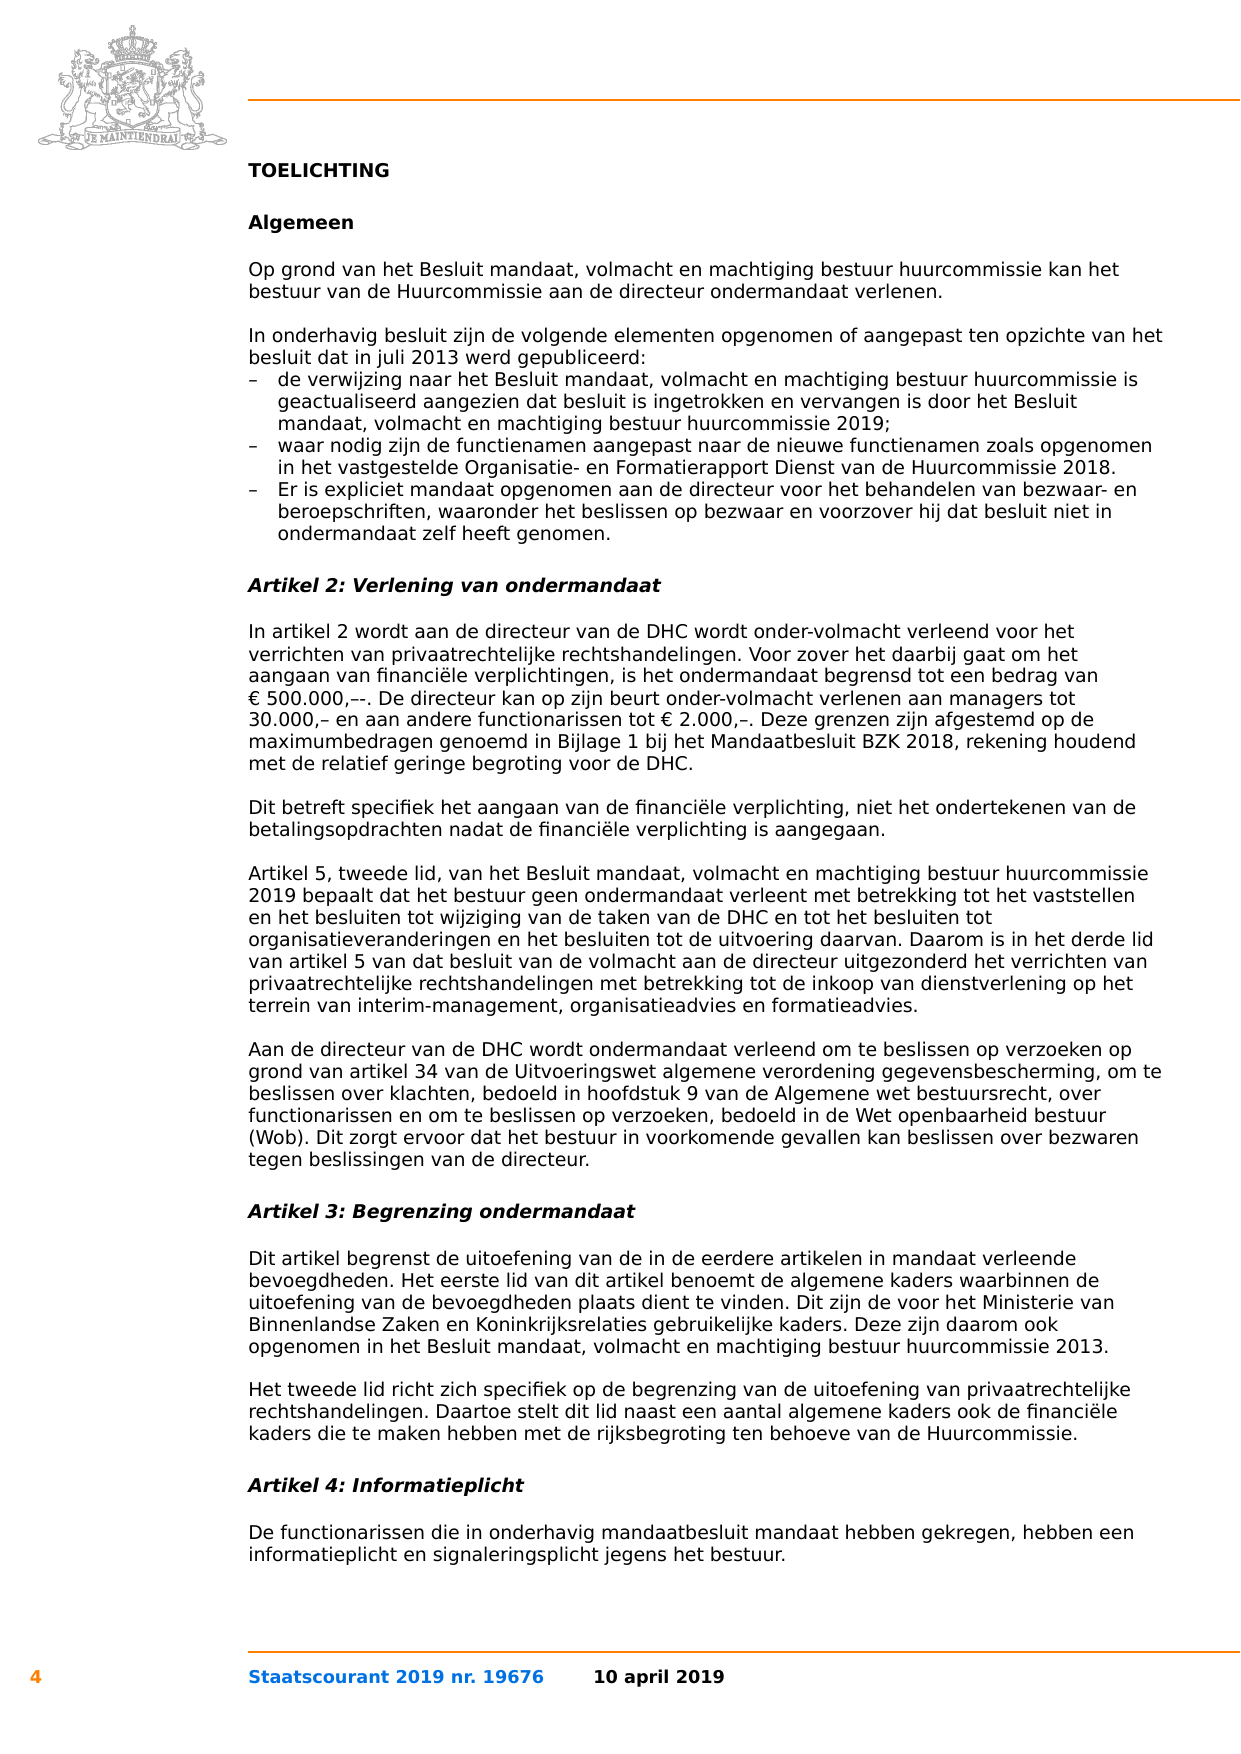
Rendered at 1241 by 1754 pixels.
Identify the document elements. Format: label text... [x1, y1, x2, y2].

text – waar nodig zijn de functienamen aangepast naar de nieuwe functienamen zoals opgenomen in het vastgestelde Organisatie- en Formatierapport Dienst van de Huurcommissie 2018. [248, 434, 1163, 478]
subtitle Artikel 2: Verlening van ondermandaat [248, 574, 1163, 596]
text Het tweede lid richt zich specifiek op de begrenzing van de uitoefening van privaatrechtelijke rechtshandelingen. Daartoe stelt dit lid naast een aantal algemene kaders ook de financiële kaders die te maken hebben met de rijksbegroting ten behoeve van de Huurcommissie. [248, 1379, 1163, 1445]
text In artikel 2 wordt aan de directeur van de DHC wordt onder-volmacht verleend voor het verrichten van privaatrechtelijke rechtshandelingen. Voor zover het daarbij gaat om het aangaan van financiële verplichtingen, is het ondermandaat begrensd tot een bedrag van € 500.000,–-. De directeur kan op zijn beurt onder-volmacht verlenen aan managers tot 30.000,– en aan andere functionarissen tot € 2.000,–. Deze grenzen zijn afgestemd op de maximumbedragen genoemd in Bijlage 1 bij het Mandaatbesluit BZK 2018, rekening houdend met de relatief geringe begroting voor de DHC. [248, 621, 1163, 775]
text Aan de directeur van de DHC wordt ondermandaat verleend om te beslissen op verzoeken op grond van artikel 34 van de Uitvoeringswet algemene verordening gegevensbescherming, om te beslissen over klachten, bedoeld in hoofdstuk 9 van de Algemene wet bestuursrecht, over functionarissen en om te beslissen op verzoeken, bedoeld in de Wet openbaarheid bestuur (Wob). Dit zorgt ervoor dat het bestuur in voorkomende gevallen kan beslissen over bezwaren tegen beslissingen van de directeur. [248, 1039, 1163, 1171]
text De functionarissen die in onderhavig mandaatbesluit mandaat hebben gekregen, hebben een informatieplicht en signaleringsplicht jegens het bestuur. [248, 1522, 1163, 1566]
subtitle Artikel 4: Informatieplicht [248, 1475, 1163, 1497]
subtitle Artikel 3: Begrenzing ondermandaat [248, 1201, 1163, 1223]
subtitle TOELICHTING [248, 160, 1163, 182]
text Artikel 5, tweede lid, van het Besluit mandaat, volmacht en machtiging bestuur huurcommissie 2019 bepaalt dat het bestuur geen ondermandaat verleent met betrekking tot het vaststellen en het besluiten tot wijziging van de taken van de DHC en tot het besluiten tot organisatieveranderingen en het besluiten tot de uitvoering daarvan. Daarom is in het derde lid van artikel 5 van dat besluit van de volmacht aan de directeur uitgezonderd het verrichten van privaatrechtelijke rechtshandelingen met betrekking tot de inkoop van dienstverlening op het terrein van interim-management, organisatieadvies en formatieadvies. [248, 863, 1163, 1017]
text In onderhavig besluit zijn de volgende elementen opgenomen of aangepast ten opzichte van het besluit dat in juli 2013 werd gepubliceerd: [248, 325, 1163, 369]
picture [38, 25, 227, 150]
text Dit artikel begrenst de uitoefening van de in de eerdere artikelen in mandaat verleende bevoegdheden. Het eerste lid van dit artikel benoemt de algemene kaders waarbinnen de uitoefening van de bevoegdheden plaats dient te vinden. Dit zijn de voor het Ministerie van Binnenlandse Zaken en Koninkrijksrelaties gebruikelijke kaders. Deze zijn daarom ook opgenomen in het Besluit mandaat, volmacht en machtiging bestuur huurcommissie 2013. [248, 1248, 1163, 1357]
text – de verwijzing naar het Besluit mandaat, volmacht en machtiging bestuur huurcommissie is geactualiseerd aangezien dat besluit is ingetrokken en vervangen is door het Besluit mandaat, volmacht en machtiging bestuur huurcommissie 2019; [248, 369, 1163, 434]
text Op grond van het Besluit mandaat, volmacht en machtiging bestuur huurcommissie kan het bestuur van de Huurcommissie aan de directeur ondermandaat verlenen. [248, 259, 1163, 303]
subtitle Algemeen [248, 212, 1163, 234]
text – Er is expliciet mandaat opgenomen aan de directeur voor het behandelen van bezwaar- en beroepschriften, waaronder het beslissen op bezwaar en voorzover hij dat besluit niet in ondermandaat zelf heeft genomen. [248, 478, 1163, 544]
text Dit betreft specifiek het aangaan van de financiële verplichting, niet het ondertekenen van de betalingsopdrachten nadat de financiële verplichting is aangegaan. [248, 797, 1163, 841]
